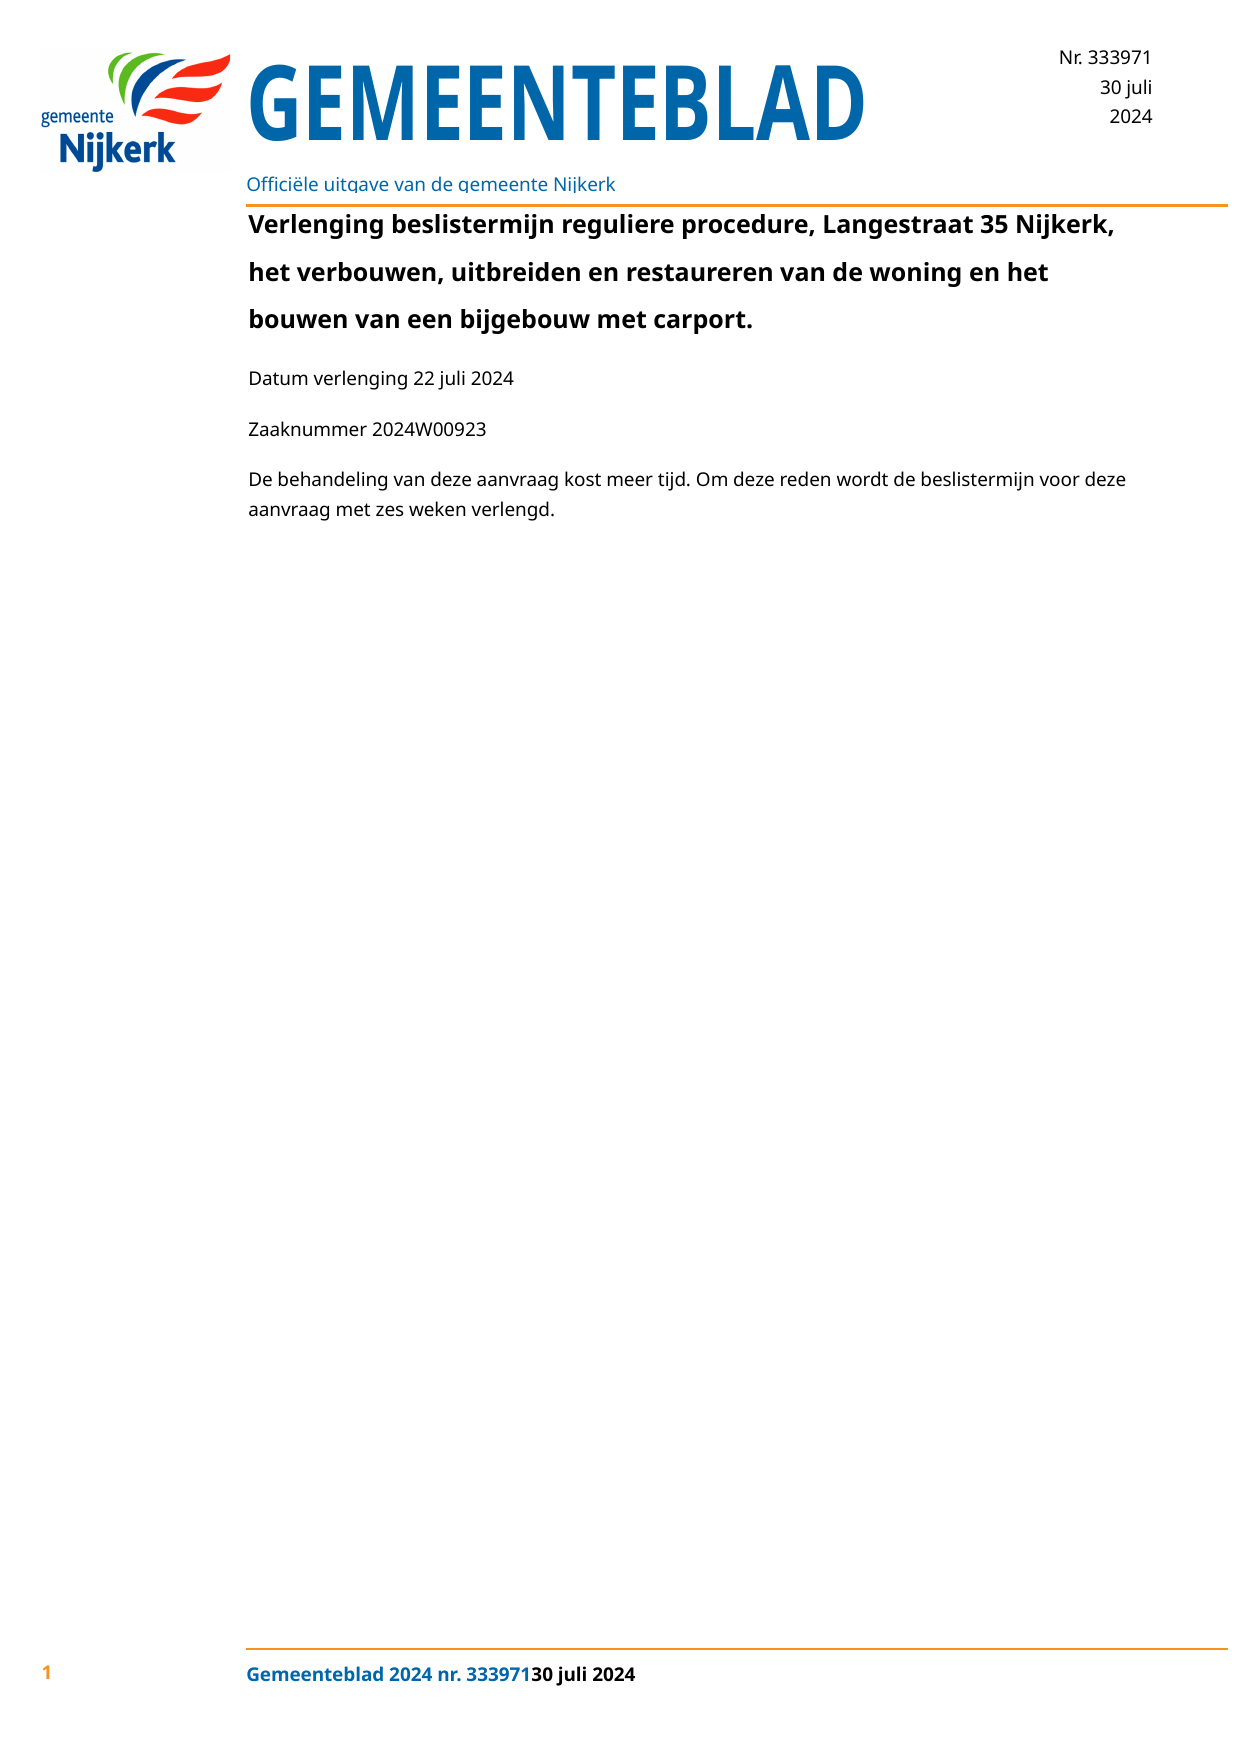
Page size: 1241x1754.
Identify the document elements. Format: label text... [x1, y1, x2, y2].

text Datum verlenging 22 juli 2024 [248, 366, 1152, 391]
picture [41, 47, 231, 172]
text De behandeling van deze aanvraag kost meer tijd. Om deze reden wordt de beslistermijn voor deze aanvraag met zes weken verlengd. [248, 466, 1152, 522]
text Zaaknummer 2024W00923 [248, 416, 1152, 442]
text Verlenging beslistermijn reguliere procedure, Langestraat 35 Nijkerk, het verbouwen, uitbreiden en restaureren van de woning en het bouwen van een bijgebouw met carport. [248, 207, 1152, 336]
